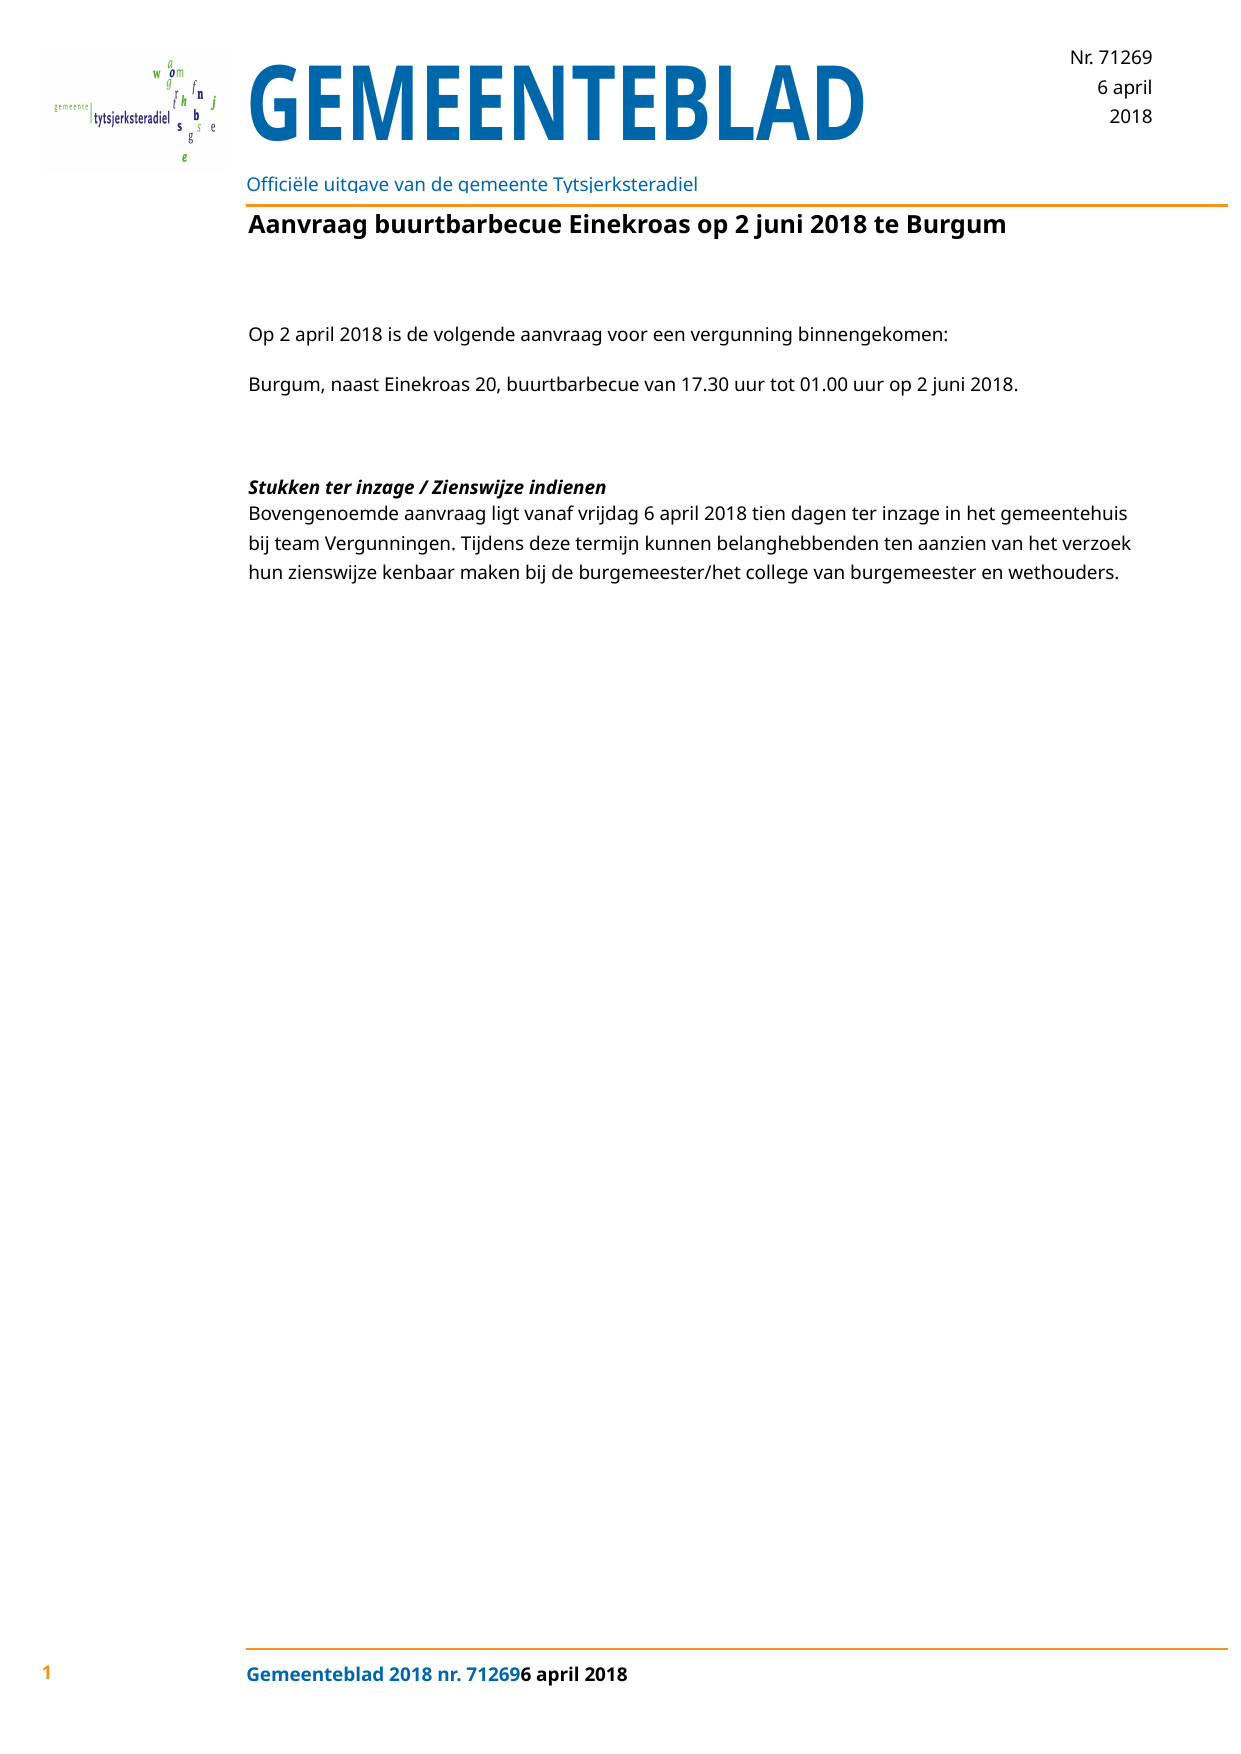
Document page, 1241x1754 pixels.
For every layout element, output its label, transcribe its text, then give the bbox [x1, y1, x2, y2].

text Stukken ter inzage / Zienswijze indienen [248, 474, 1152, 500]
text Op 2 april 2018 is de volgende aanvraag voor een vergunning binnengekomen: [248, 321, 1152, 346]
picture [41, 47, 231, 172]
text Burgum, naast Einekroas 20, buurtbarbecue van 17.30 uur tot 01.00 uur op 2 juni 2018. [248, 371, 1152, 397]
text Aanvraag buurtbarbecue Einekroas op 2 juni 2018 te Burgum [248, 207, 1152, 241]
text Bovengenoemde aanvraag ligt vanaf vrijdag 6 april 2018 tien dagen ter inzage in het gemeentehuis bij team Vergunningen. Tijdens deze termijn kunnen belanghebbenden ten aanzien van het verzoek hun zienswijze kenbaar maken bij de burgemeester/het college van burgemeester en wethouders. [248, 500, 1152, 585]
